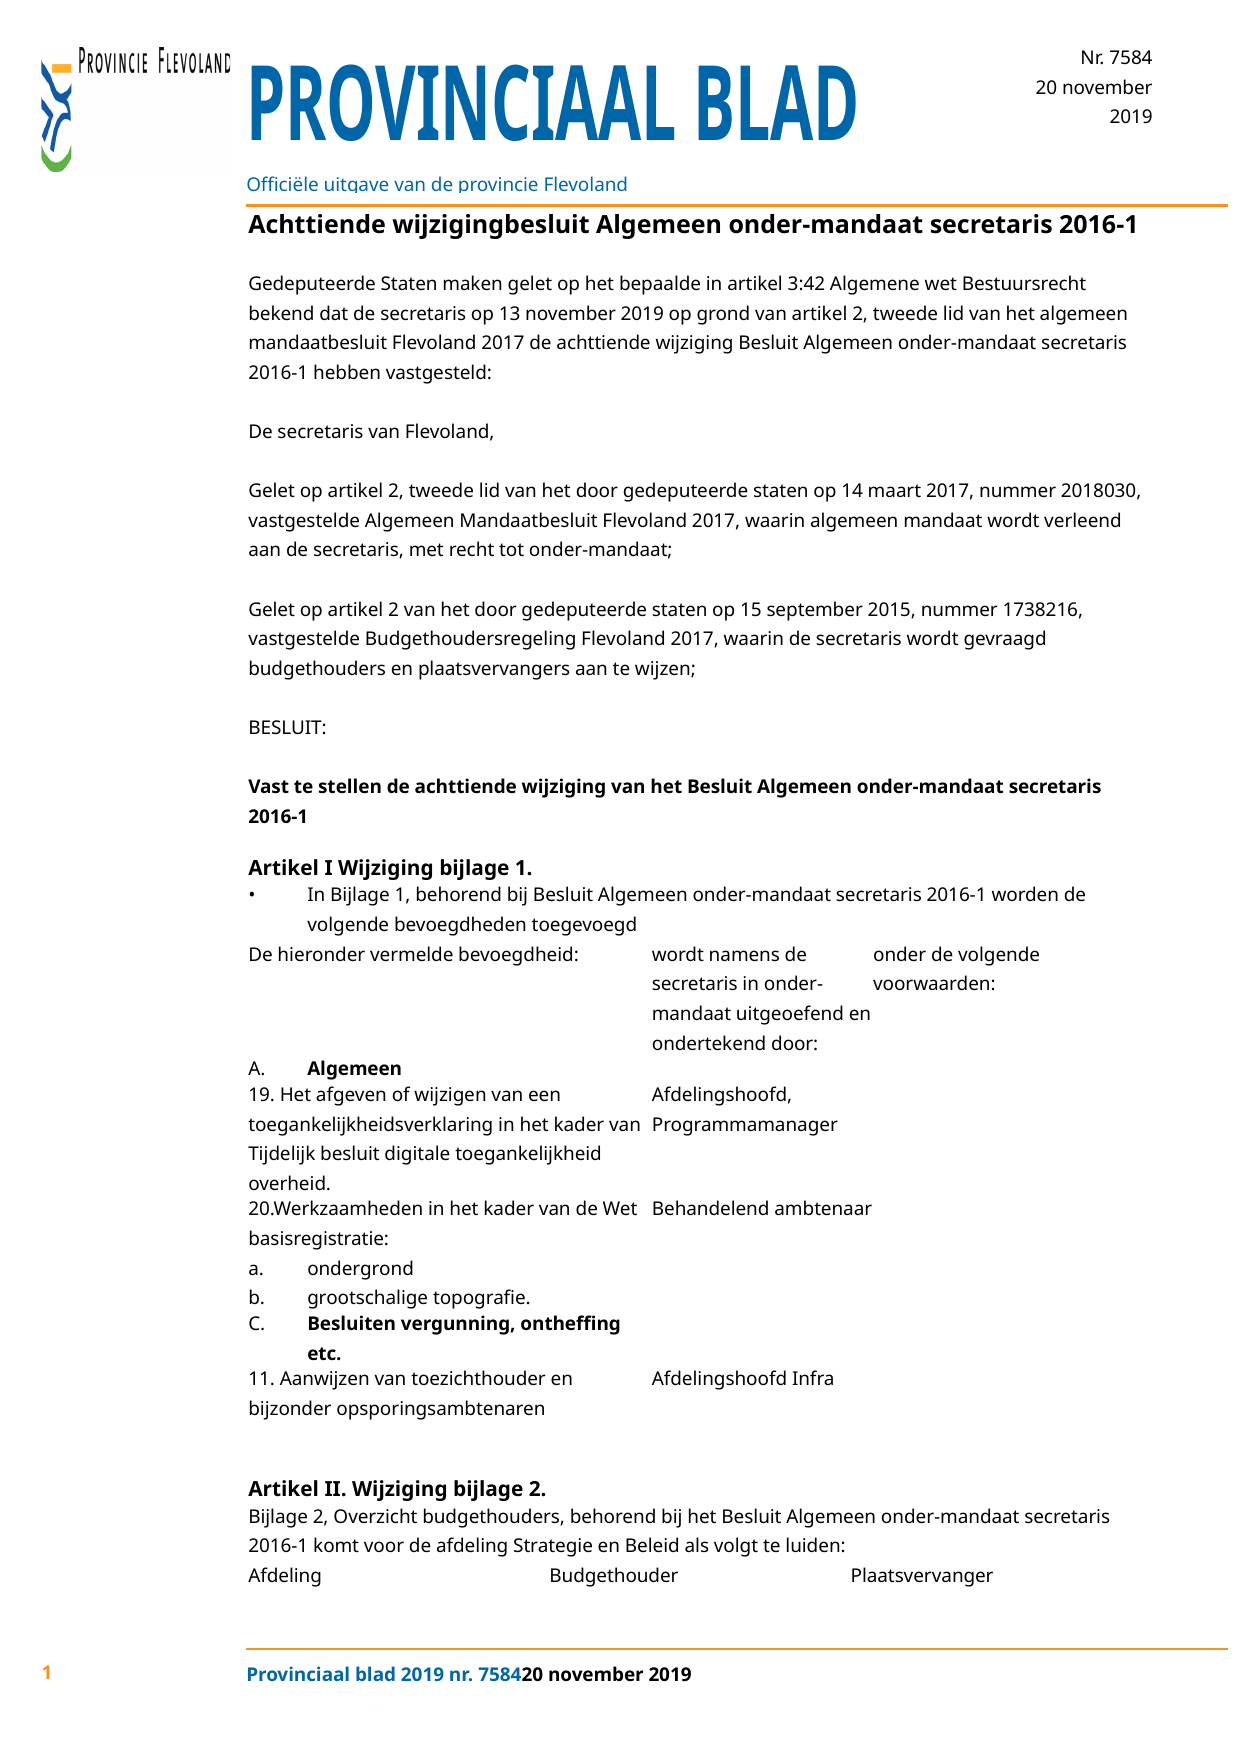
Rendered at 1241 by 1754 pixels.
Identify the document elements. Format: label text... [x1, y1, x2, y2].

picture [41, 47, 231, 172]
text De secretaris van Flevoland, [248, 418, 1152, 444]
table_cell [873, 1310, 1152, 1365]
text Gelet op artikel 2 van het door gedeputeerde staten op 15 september 2015, nummer 1738216, vastgestelde Budgethoudersregeling Flevoland 2017, waarin de secretaris wordt gevraagd budgethouders en plaatsvervangers aan te wijzen; [248, 596, 1152, 681]
table_cell 11. Aanwijzen van toezichthouder en bijzonder opsporingsambtenaren [248, 1365, 652, 1421]
table_cell [652, 1310, 873, 1365]
table_cell 20.Werkzaamheden in het kader van de Wet basisregistratie: ondergrond grootschalige topografie. [248, 1196, 652, 1310]
text Artikel II. Wijziging bijlage 2. [248, 1474, 1152, 1503]
text Achttiende wijzigingbesluit Algemeen onder-mandaat secretaris 2016-1 [248, 207, 1152, 241]
table_cell [873, 1365, 1152, 1421]
table_cell Besluiten vergunning, ontheffing etc. [248, 1310, 652, 1365]
table_cell Algemeen [248, 1055, 652, 1081]
text Artikel I Wijziging bijlage 1. [248, 853, 1152, 882]
table_cell Afdelingshoofd Infra [652, 1365, 873, 1421]
table_header Afdeling [248, 1562, 549, 1588]
table_cell Behandelend ambtenaar [652, 1196, 873, 1310]
text Vast te stellen de achttiende wijziging van het Besluit Algemeen onder-mandaat secretaris 2016-1 [248, 773, 1152, 828]
table_cell [873, 1081, 1152, 1196]
table_cell Afdelingshoofd, Programmamanager [652, 1081, 873, 1196]
table_cell [873, 1196, 1152, 1310]
list In Bijlage 1, behorend bij Besluit Algemeen onder-mandaat secretaris 2016-1 worden de volgende bevoegdheden toegevoegd [248, 882, 1152, 937]
table_cell 19. Het afgeven of wijzigen van een toegankelijkheidsverklaring in het kader van Tijdelijk besluit digitale toegankelijkheid overheid. [248, 1081, 652, 1196]
table_header wordt namens de secretaris in onder-mandaat uitgeoefend en ondertekend door: [652, 941, 873, 1055]
table_header onder de volgende voorwaarden: [873, 941, 1152, 1055]
table_cell [652, 1055, 873, 1081]
table_cell [873, 1055, 1152, 1081]
table_header Plaatsvervanger [850, 1562, 1152, 1588]
text Bijlage 2, Overzicht budgethouders, behorend bij het Besluit Algemeen onder-mandaat secretaris 2016-1 komt voor de afdeling Strategie en Beleid als volgt te luiden: [248, 1503, 1152, 1558]
text BESLUIT: [248, 714, 1152, 740]
text Gedeputeerde Staten maken gelet op het bepaalde in artikel 3:42 Algemene wet Bestuursrecht bekend dat de secretaris op 13 november 2019 op grond van artikel 2, tweede lid van het algemeen mandaatbesluit Flevoland 2017 de achttiende wijziging Besluit Algemeen onder-mandaat secretaris 2016-1 hebben vastgesteld: [248, 270, 1152, 385]
text Gelet op artikel 2, tweede lid van het door gedeputeerde staten op 14 maart 2017, nummer 2018030, vastgestelde Algemeen Mandaatbesluit Flevoland 2017, waarin algemeen mandaat wordt verleend aan de secretaris, met recht tot onder-mandaat; [248, 477, 1152, 562]
table_header Budgethouder [549, 1562, 850, 1588]
table_header De hieronder vermelde bevoegdheid: [248, 941, 652, 1055]
